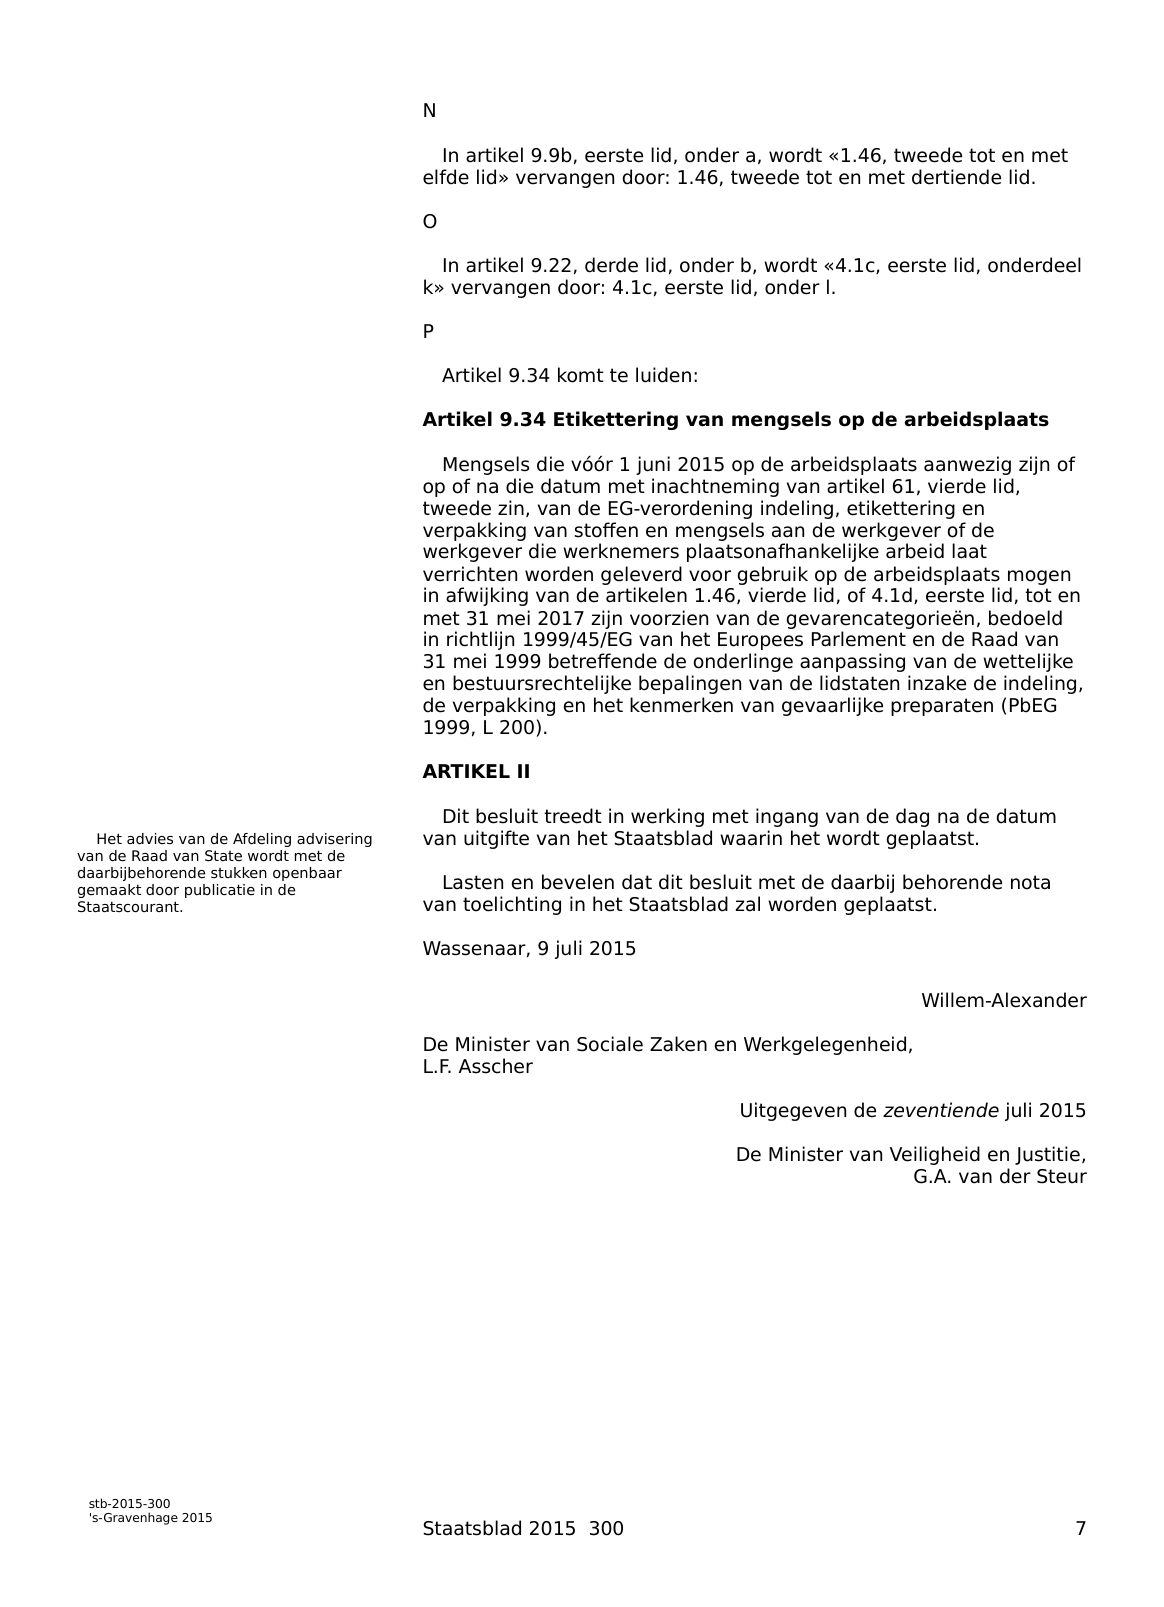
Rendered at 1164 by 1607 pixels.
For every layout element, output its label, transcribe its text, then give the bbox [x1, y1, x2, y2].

text In artikel 9.22, derde lid, onder b, wordt «4.1c, eerste lid, onderdeel k» vervangen door: 4.1c, eerste lid, onder l. [422, 255, 1087, 299]
text In artikel 9.9b, eerste lid, onder a, wordt «1.46, tweede tot en met elfde lid» vervangen door: 1.46, tweede tot en met dertiende lid. [422, 144, 1087, 188]
text Uitgegeven de zeventiende juli 2015 [422, 1100, 1087, 1122]
text O [422, 211, 1087, 233]
text Artikel 9.34 komt te luiden: [422, 365, 1087, 387]
text Mengsels die vóór 1 juni 2015 op de arbeidsplaats aanwezig zijn of op of na die datum met inachtneming van artikel 61, vierde lid, tweede zin, van de EG-verordening indeling, etikettering en verpakking van stoffen en mengsels aan de werkgever of de werkgever die werknemers plaatsonafhankelijke arbeid laat verrichten worden geleverd voor gebruik op de arbeidsplaats mogen in afwijking van de artikelen 1.46, vierde lid, of 4.1d, eerste lid, tot en met 31 mei 2017 zijn voorzien van de gevarencategorieën, bedoeld in richtlijn 1999/45/EG van het Europees Parlement en de Raad van 31 mei 1999 betreffende de onderlinge aanpassing van de wettelijke en bestuursrechtelijke bepalingen van de lidstaten inzake de indeling, de verpakking en het kenmerken van gevaarlijke preparaten (PbEG 1999, L 200). [422, 453, 1087, 739]
text P [422, 321, 1087, 343]
text N [422, 100, 1087, 122]
text stb-2015-300 [88, 1497, 323, 1511]
subtitle Artikel 9.34 Etikettering van mengsels op de arbeidsplaats [422, 409, 1087, 431]
text Het advies van de Afdeling advisering van de Raad van State wordt met de daarbijbehorende stukken openbaar gemaakt door publicatie in de Staatscourant. [77, 831, 396, 916]
text Wassenaar, 9 juli 2015 [422, 938, 1087, 960]
text Willem-Alexander [422, 990, 1087, 1012]
text Lasten en bevelen dat dit besluit met de daarbij behorende nota van toelichting in het Staatsblad zal worden geplaatst. [422, 872, 1087, 916]
text De Minister van Sociale Zaken en Werkgelegenheid, L.F. Asscher [422, 1034, 1087, 1078]
subtitle ARTIKEL II [422, 761, 1087, 783]
text Dit besluit treedt in werking met ingang van de dag na de datum van uitgifte van het Staatsblad waarin het wordt geplaatst. [422, 806, 1087, 849]
text De Minister van Veiligheid en Justitie, G.A. van der Steur [422, 1144, 1087, 1188]
text 's-Gravenhage 2015 [88, 1511, 323, 1525]
